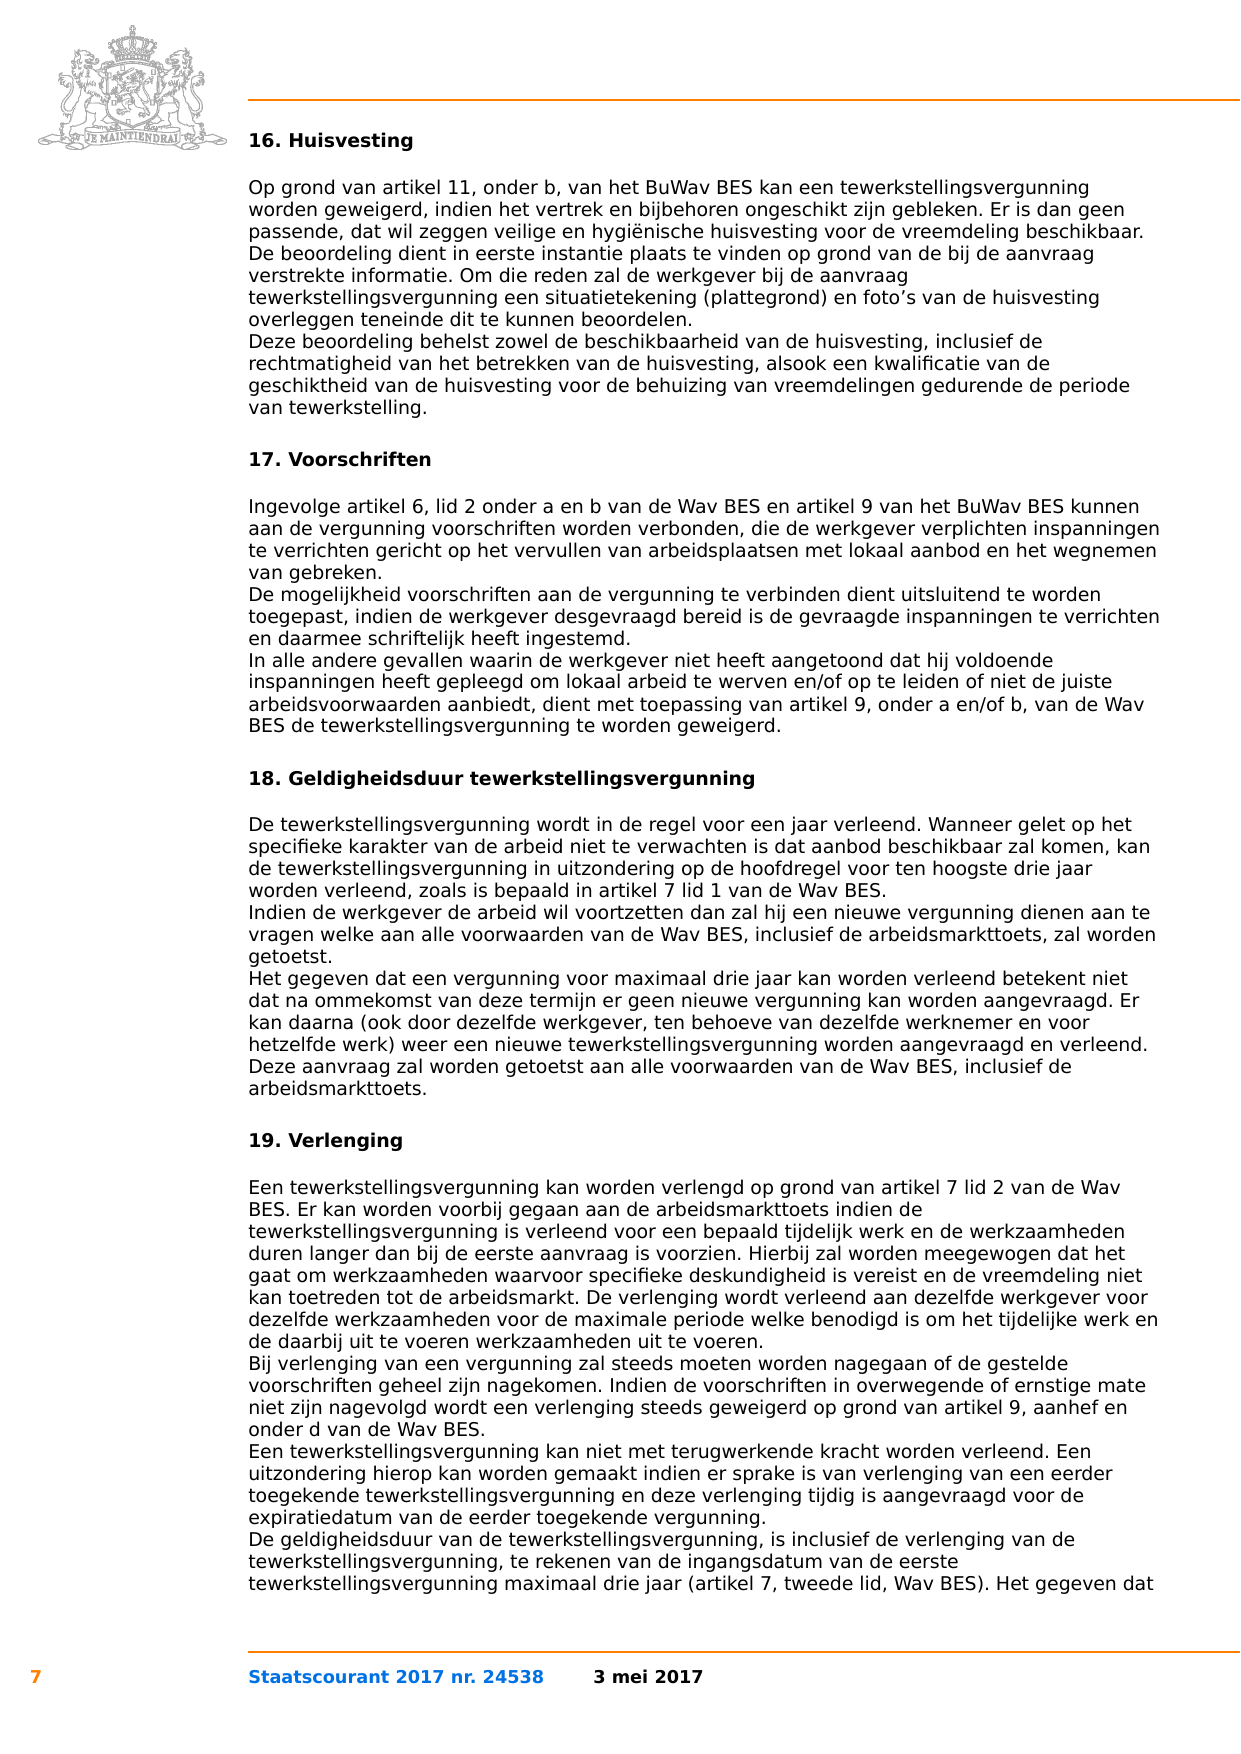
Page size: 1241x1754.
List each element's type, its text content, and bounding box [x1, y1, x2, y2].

text Deze beoordeling behelst zowel de beschikbaarheid van de huisvesting, inclusief de rechtmatigheid van het betrekken van de huisvesting, alsook een kwalificatie van de geschiktheid van de huisvesting voor de behuizing van vreemdelingen gedurende de periode van tewerkstelling. [248, 331, 1163, 419]
text Indien de werkgever de arbeid wil voortzetten dan zal hij een nieuwe vergunning dienen aan te vragen welke aan alle voorwaarden van de Wav BES, inclusief de arbeidsmarkttoets, zal worden getoetst. [248, 902, 1163, 968]
text Een tewerkstellingsvergunning kan worden verlengd op grond van artikel 7 lid 2 van de Wav BES. Er kan worden voorbij gegaan aan de arbeidsmarkttoets indien de tewerkstellingsvergunning is verleend voor een bepaald tijdelijk werk en de werkzaamheden duren langer dan bij de eerste aanvraag is voorzien. Hierbij zal worden meegewogen dat het gaat om werkzaamheden waarvoor specifieke deskundigheid is vereist en de vreemdeling niet kan toetreden tot de arbeidsmarkt. De verlenging wordt verleend aan dezelfde werkgever voor dezelfde werkzaamheden voor de maximale periode welke benodigd is om het tijdelijke werk en de daarbij uit te voeren werkzaamheden uit te voeren. [248, 1177, 1163, 1353]
text Een tewerkstellingsvergunning kan niet met terugwerkende kracht worden verleend. Een uitzondering hierop kan worden gemaakt indien er sprake is van verlenging van een eerder toegekende tewerkstellingsvergunning en deze verlenging tijdig is aangevraagd voor de expiratiedatum van de eerder toegekende vergunning. [248, 1441, 1163, 1529]
picture [38, 25, 227, 150]
subtitle 16. Huisvesting [248, 130, 1163, 152]
text In alle andere gevallen waarin de werkgever niet heeft aangetoond dat hij voldoende inspanningen heeft gepleegd om lokaal arbeid te werven en/of op te leiden of niet de juiste arbeidsvoorwaarden aanbiedt, dient met toepassing van artikel 9, onder a en/of b, van de Wav BES de tewerkstellingsvergunning te worden geweigerd. [248, 649, 1163, 737]
text De tewerkstellingsvergunning wordt in de regel voor een jaar verleend. Wanneer gelet op het specifieke karakter van de arbeid niet te verwachten is dat aanbod beschikbaar zal komen, kan de tewerkstellingsvergunning in uitzondering op de hoofdregel voor ten hoogste drie jaar worden verleend, zoals is bepaald in artikel 7 lid 1 van de Wav BES. [248, 814, 1163, 902]
subtitle 19. Verlenging [248, 1130, 1163, 1152]
text Het gegeven dat een vergunning voor maximaal drie jaar kan worden verleend betekent niet dat na ommekomst van deze termijn er geen nieuwe vergunning kan worden aangevraagd. Er kan daarna (ook door dezelfde werkgever, ten behoeve van dezelfde werknemer en voor hetzelfde werk) weer een nieuwe tewerkstellingsvergunning worden aangevraagd en verleend. Deze aanvraag zal worden getoetst aan alle voorwaarden van de Wav BES, inclusief de arbeidsmarkttoets. [248, 968, 1163, 1100]
text Bij verlenging van een vergunning zal steeds moeten worden nagegaan of de gestelde voorschriften geheel zijn nagekomen. Indien de voorschriften in overwegende of ernstige mate niet zijn nagevolgd wordt een verlenging steeds geweigerd op grond van artikel 9, aanhef en onder d van de Wav BES. [248, 1353, 1163, 1441]
text Op grond van artikel 11, onder b, van het BuWav BES kan een tewerkstellingsvergunning worden geweigerd, indien het vertrek en bijbehoren ongeschikt zijn gebleken. Er is dan geen passende, dat wil zeggen veilige en hygiënische huisvesting voor de vreemdeling beschikbaar. De beoordeling dient in eerste instantie plaats te vinden op grond van de bij de aanvraag verstrekte informatie. Om die reden zal de werkgever bij de aanvraag tewerkstellingsvergunning een situatietekening (plattegrond) en foto’s van de huisvesting overleggen teneinde dit te kunnen beoordelen. [248, 177, 1163, 331]
text Ingevolge artikel 6, lid 2 onder a en b van de Wav BES en artikel 9 van het BuWav BES kunnen aan de vergunning voorschriften worden verbonden, die de werkgever verplichten inspanningen te verrichten gericht op het vervullen van arbeidsplaatsen met lokaal aanbod en het wegnemen van gebreken. [248, 496, 1163, 583]
subtitle 18. Geldigheidsduur tewerkstellingsvergunning [248, 767, 1163, 789]
subtitle 17. Voorschriften [248, 449, 1163, 471]
text De geldigheidsduur van de tewerkstellingsvergunning, is inclusief de verlenging van de tewerkstellingsvergunning, te rekenen van de ingangsdatum van de eerste tewerkstellingsvergunning maximaal drie jaar (artikel 7, tweede lid, Wav BES). Het gegeven dat [248, 1529, 1163, 1595]
text De mogelijkheid voorschriften aan de vergunning te verbinden dient uitsluitend te worden toegepast, indien de werkgever desgevraagd bereid is de gevraagde inspanningen te verrichten en daarmee schriftelijk heeft ingestemd. [248, 583, 1163, 649]
